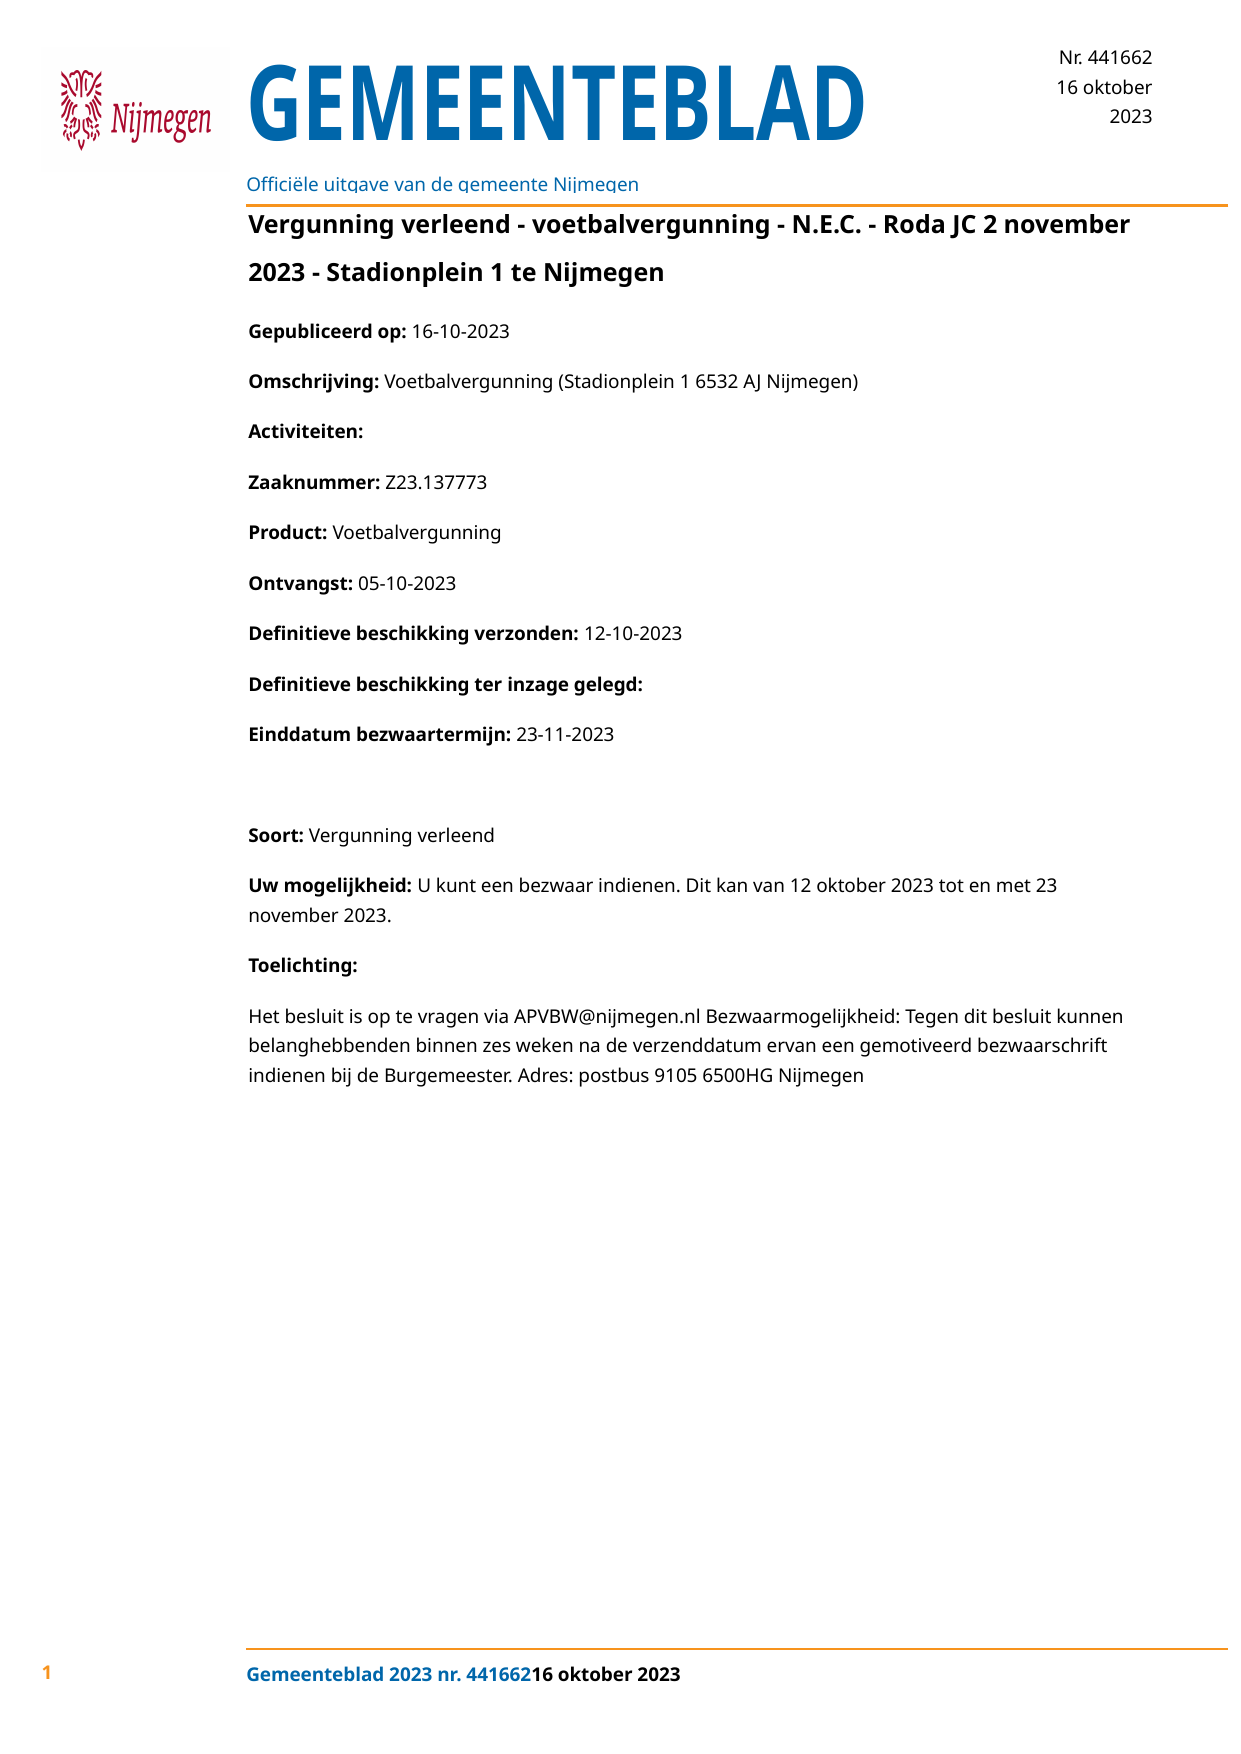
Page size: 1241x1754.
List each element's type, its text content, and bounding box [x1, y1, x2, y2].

text Einddatum bezwaartermijn: 23-11-2023 [248, 721, 1152, 747]
text Ontvangst: 05-10-2023 [248, 570, 1152, 596]
text Omschrijving: Voetbalvergunning (Stadionplein 1 6532 AJ Nijmegen) [248, 368, 1152, 394]
text Uw mogelijkheid: U kunt een bezwaar indienen. Dit kan van 12 oktober 2023 tot en met 23 november 2023. [248, 872, 1152, 928]
text Activiteiten: [248, 419, 1152, 444]
text Gepubliceerd op: 16-10-2023 [248, 318, 1152, 344]
text Vergunning verleend - voetbalvergunning - N.E.C. - Roda JC 2 november 2023 - Stadionplein 1 te Nijmegen [248, 207, 1152, 288]
text Zaaknummer: Z23.137773 [248, 469, 1152, 495]
text Soort: Vergunning verleend [248, 822, 1152, 848]
picture [41, 47, 231, 172]
text Het besluit is op te vragen via APVBW@nijmegen.nl Bezwaarmogelijkheid: Tegen dit besluit kunnen belanghebbenden binnen zes weken na de verzenddatum ervan een gemotiveerd bezwaarschrift indienen bij de Burgemeester. Adres: postbus 9105 6500HG Nijmegen [248, 1003, 1152, 1088]
text Product: Voetbalvergunning [248, 519, 1152, 545]
text Definitieve beschikking ter inzage gelegd: [248, 671, 1152, 697]
text Definitieve beschikking verzonden: 12-10-2023 [248, 620, 1152, 646]
text Toelichting: [248, 952, 1152, 978]
